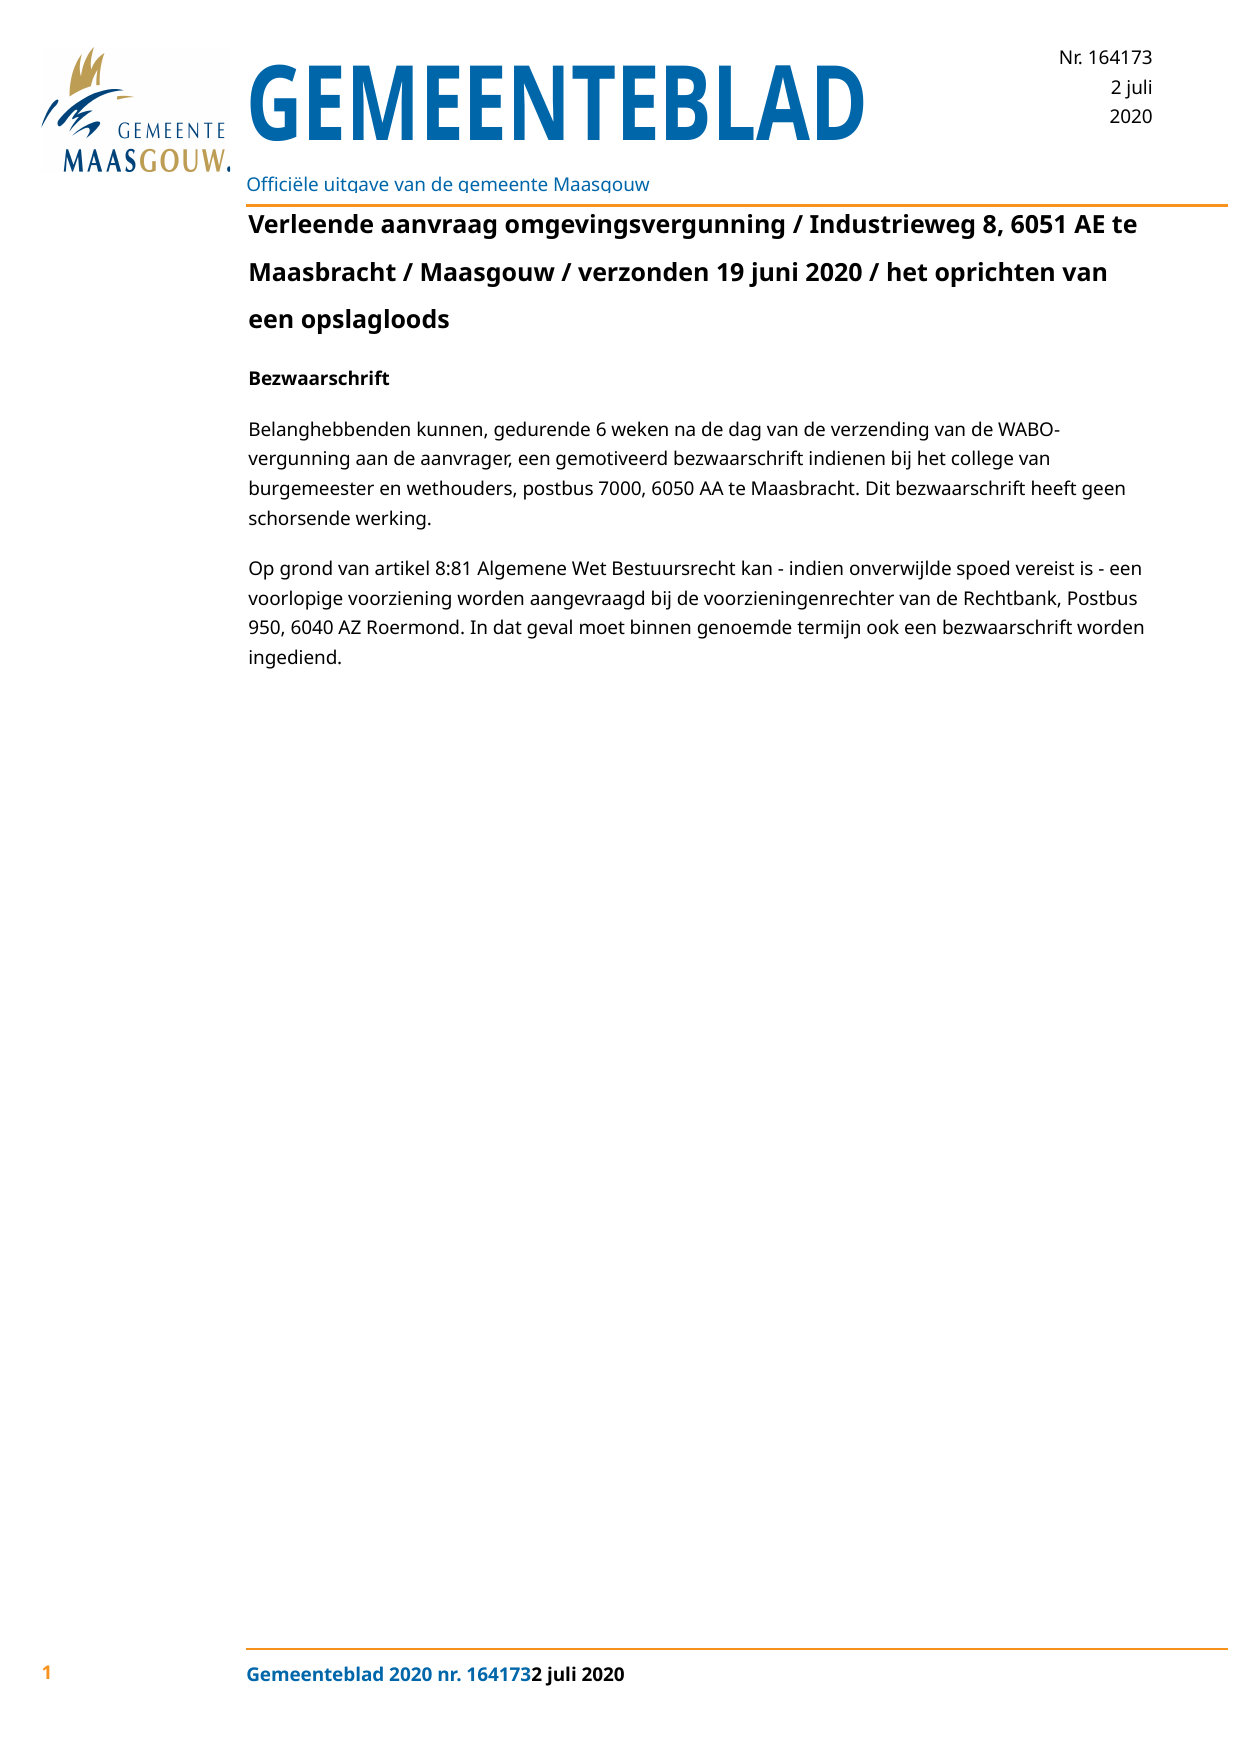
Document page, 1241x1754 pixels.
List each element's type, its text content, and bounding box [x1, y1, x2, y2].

text Bezwaarschrift [248, 366, 1152, 391]
text Op grond van artikel 8:81 Algemene Wet Bestuursrecht kan - indien onverwijlde spoed vereist is - een voorlopige voorziening worden aangevraagd bij de voorzieningenrechter van de Rechtbank, Postbus 950, 6040 AZ Roermond. In dat geval moet binnen genoemde termijn ook een bezwaarschrift worden ingediend. [248, 555, 1152, 669]
text Verleende aanvraag omgevingsvergunning / Industrieweg 8, 6051 AE te Maasbracht / Maasgouw / verzonden 19 juni 2020 / het oprichten van een opslagloods [248, 207, 1152, 336]
picture [41, 47, 231, 172]
text Belanghebbenden kunnen, gedurende 6 weken na de dag van de verzending van de WABO-vergunning aan de aanvrager, een gemotiveerd bezwaarschrift indienen bij het college van burgemeester en wethouders, postbus 7000, 6050 AA te Maasbracht. Dit bezwaarschrift heeft geen schorsende werking. [248, 416, 1152, 530]
